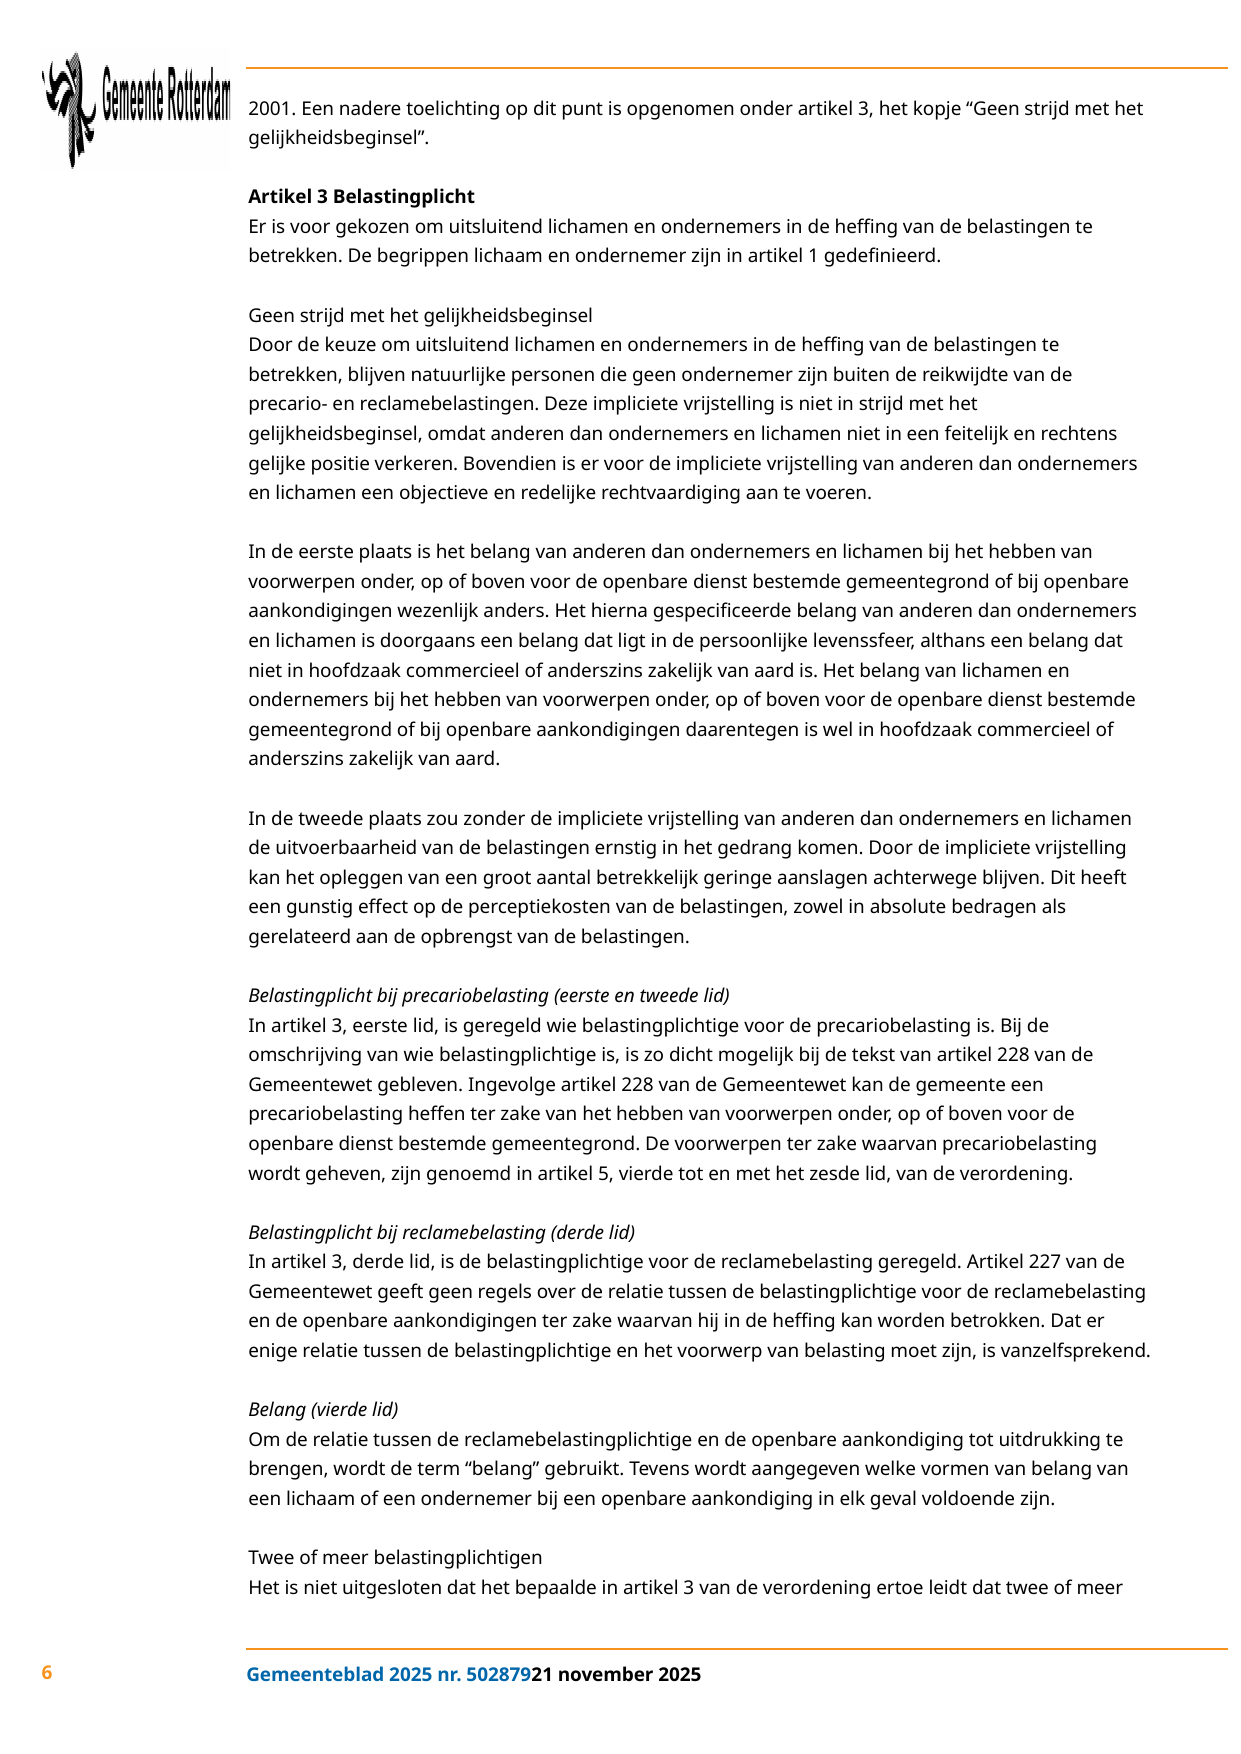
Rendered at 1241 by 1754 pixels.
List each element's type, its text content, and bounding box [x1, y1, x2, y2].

text In artikel 3, derde lid, is de belastingplichtige voor de reclamebelasting geregeld. Artikel 227 van de Gemeentewet geeft geen regels over de relatie tussen de belastingplichtige voor de reclamebelasting en de openbare aankondigingen ter zake waarvan hij in de heffing kan worden betrokken. Dat er enige relatie tussen de belastingplichtige en het voorwerp van belasting moet zijn, is vanzelfsprekend. [248, 1248, 1152, 1363]
text Belang (vierde lid) [248, 1396, 1152, 1422]
text Er is voor gekozen om uitsluitend lichamen en ondernemers in de heffing van de belastingen te betrekken. De begrippen lichaam en ondernemer zijn in artikel 1 gedefinieerd. [248, 213, 1152, 268]
text Geen strijd met het gelijkheidsbeginsel [248, 302, 1152, 328]
text Twee of meer belastingplichtigen [248, 1544, 1152, 1570]
text Belastingplicht bij reclamebelasting (derde lid) [248, 1219, 1152, 1245]
text Belastingplicht bij precariobelasting (eerste en tweede lid) [248, 982, 1152, 1008]
text In de eerste plaats is het belang van anderen dan ondernemers en lichamen bij het hebben van voorwerpen onder, op of boven voor de openbare dienst bestemde gemeentegrond of bij openbare aankondigingen wezenlijk anders. Het hierna gespecificeerde belang van anderen dan ondernemers en lichamen is doorgaans een belang dat ligt in de persoonlijke levenssfeer, althans een belang dat niet in hoofdzaak commercieel of anderszins zakelijk van aard is. Het belang van lichamen en ondernemers bij het hebben van voorwerpen onder, op of boven voor de openbare dienst bestemde gemeentegrond of bij openbare aankondigingen daarentegen is wel in hoofdzaak commercieel of anderszins zakelijk van aard. [248, 538, 1152, 771]
text Door de keuze om uitsluitend lichamen en ondernemers in de heffing van de belastingen te betrekken, blijven natuurlijke personen die geen ondernemer zijn buiten de reikwijdte van de precario- en reclamebelastingen. Deze impliciete vrijstelling is niet in strijd met het gelijkheidsbeginsel, omdat anderen dan ondernemers en lichamen niet in een feitelijk en rechtens gelijke positie verkeren. Bovendien is er voor de impliciete vrijstelling van anderen dan ondernemers en lichamen een objectieve en redelijke rechtvaardiging aan te voeren. [248, 331, 1152, 505]
picture [41, 47, 231, 172]
text In de tweede plaats zou zonder de impliciete vrijstelling van anderen dan ondernemers en lichamen de uitvoerbaarheid van de belastingen ernstig in het gedrang komen. Door de impliciete vrijstelling kan het opleggen van een groot aantal betrekkelijk geringe aanslagen achterwege blijven. Dit heeft een gunstig effect op de perceptiekosten van de belastingen, zowel in absolute bedragen als gerelateerd aan de opbrengst van de belastingen. [248, 805, 1152, 949]
text In artikel 3, eerste lid, is geregeld wie belastingplichtige voor de precariobelasting is. Bij de omschrijving van wie belastingplichtige is, is zo dicht mogelijk bij de tekst van artikel 228 van de Gemeentewet gebleven. Ingevolge artikel 228 van de Gemeentewet kan de gemeente een precariobelasting heffen ter zake van het hebben van voorwerpen onder, op of boven voor de openbare dienst bestemde gemeentegrond. De voorwerpen ter zake waarvan precariobelasting wordt geheven, zijn genoemd in artikel 5, vierde tot en met het zesde lid, van de verordening. [248, 1012, 1152, 1186]
text Het is niet uitgesloten dat het bepaalde in artikel 3 van de verordening ertoe leidt dat twee of meer [248, 1574, 1152, 1600]
text Om de relatie tussen de reclamebelastingplichtige en de openbare aankondiging tot uitdrukking te brengen, wordt de term “belang” gebruikt. Tevens wordt aangegeven welke vormen van belang van een lichaam of een ondernemer bij een openbare aankondiging in elk geval voldoende zijn. [248, 1426, 1152, 1511]
text Artikel 3 Belastingplicht [248, 183, 1152, 209]
text 2001. Een nadere toelichting op dit punt is opgenomen onder artikel 3, het kopje “Geen strijd met het gelijkheidsbeginsel”. [248, 95, 1152, 150]
